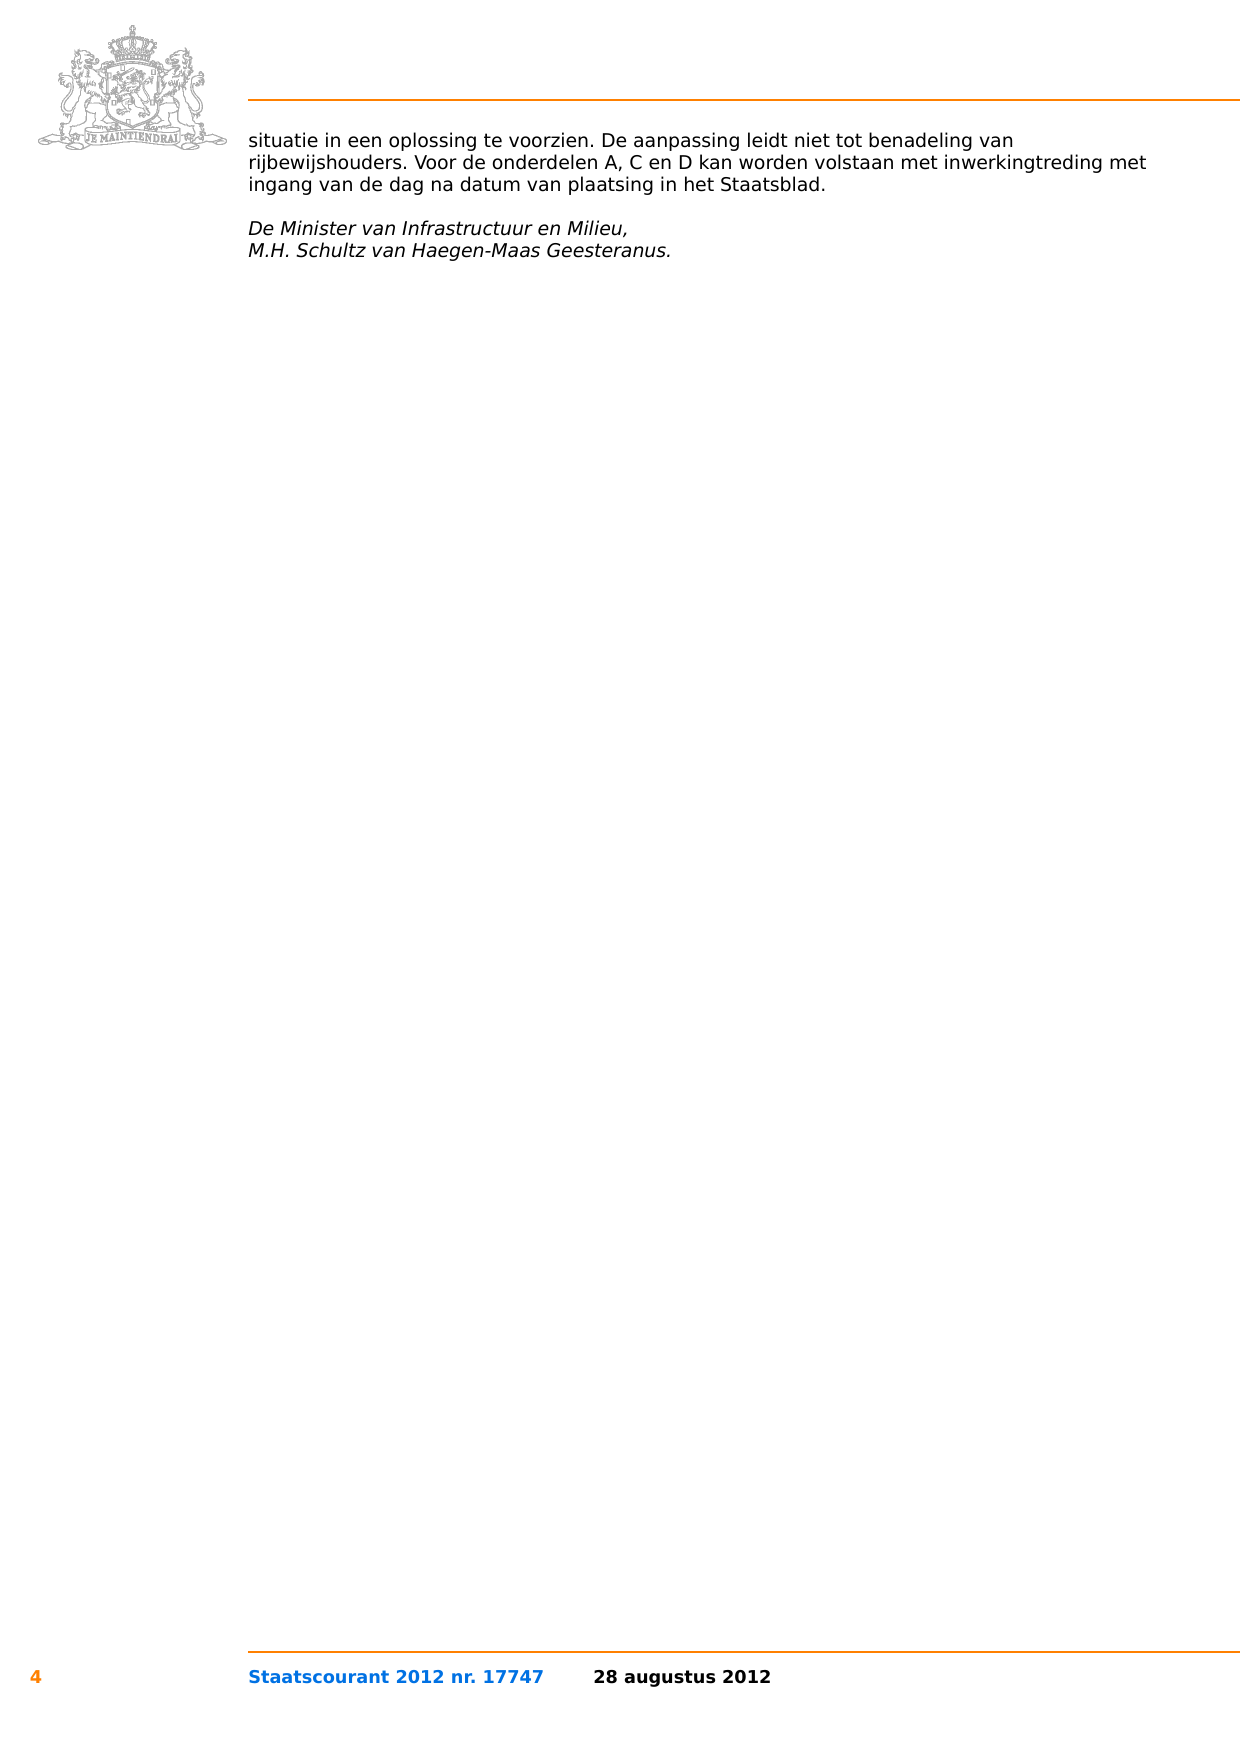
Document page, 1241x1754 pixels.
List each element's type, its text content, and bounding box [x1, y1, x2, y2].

text De Minister van Infrastructuur en Milieu, M.H. Schultz van Haegen-Maas Geesteranus. [248, 218, 1163, 262]
text situatie in een oplossing te voorzien. De aanpassing leidt niet tot benadeling van rijbewijshouders. Voor de onderdelen A, C en D kan worden volstaan met inwerkingtreding met ingang van de dag na datum van plaatsing in het Staatsblad. [248, 130, 1163, 196]
picture [38, 25, 227, 150]
